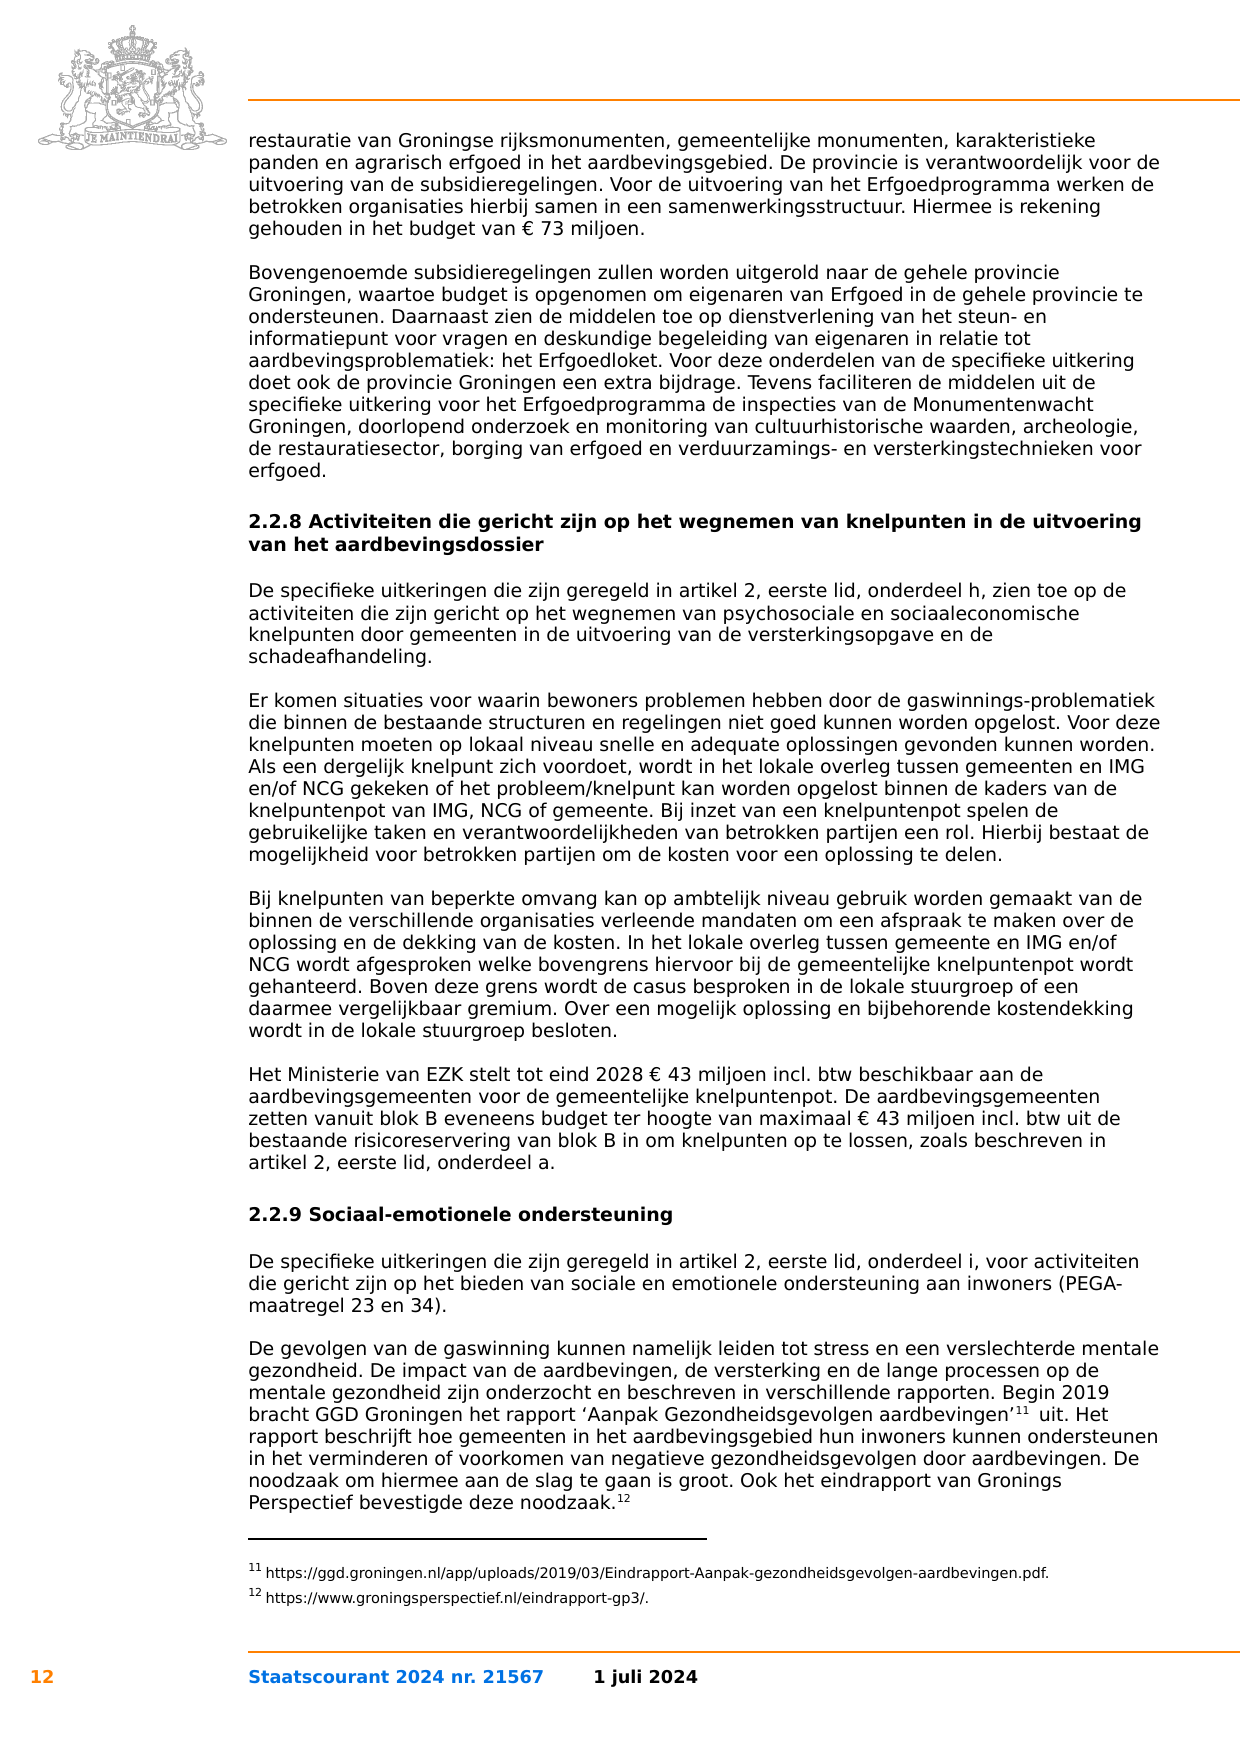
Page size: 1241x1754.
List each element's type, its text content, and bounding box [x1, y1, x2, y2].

text De specifieke uitkeringen die zijn geregeld in artikel 2, eerste lid, onderdeel i, voor activiteiten die gericht zijn op het bieden van sociale en emotionele ondersteuning aan inwoners (PEGA-maatregel 23 en 34). [248, 1251, 1163, 1316]
text restauratie van Groningse rijksmonumenten, gemeentelijke monumenten, karakteristieke panden en agrarisch erfgoed in het aardbevingsgebied. De provincie is verantwoordelijk voor de uitvoering van de subsidieregelingen. Voor de uitvoering van het Erfgoedprogramma werken de betrokken organisaties hierbij samen in een samenwerkingsstructuur. Hiermee is rekening gehouden in het budget van € 73 miljoen. [248, 130, 1163, 240]
text De gevolgen van de gaswinning kunnen namelijk leiden tot stress en een verslechterde mentale gezondheid. De impact van de aardbevingen, de versterking en de lange processen op de mentale gezondheid zijn onderzocht en beschreven in verschillende rapporten. Begin 2019 bracht GGD Groningen het rapport ‘Aanpak Gezondheidsgevolgen aardbevingen’ uit. Het rapport beschrijft hoe gemeenten in het aardbevingsgebied hun inwoners kunnen ondersteunen in het verminderen of voorkomen van negatieve gezondheidsgevolgen door aardbevingen. De noodzaak om hiermee aan de slag te gaan is groot. Ook het eindrapport van Gronings Perspectief bevestigde deze noodzaak. [248, 1338, 1163, 1514]
subtitle 2.2.9 Sociaal-emotionele ondersteuning [248, 1203, 1163, 1226]
text De specifieke uitkeringen die zijn geregeld in artikel 2, eerste lid, onderdeel h, zien toe op de activiteiten die zijn gericht op het wegnemen van psychosociale en sociaaleconomische knelpunten door gemeenten in de uitvoering van de versterkingsopgave en de schadeafhandeling. [248, 580, 1163, 668]
text Bij knelpunten van beperkte omvang kan op ambtelijk niveau gebruik worden gemaakt van de binnen de verschillende organisaties verleende mandaten om een afspraak te maken over de oplossing en de dekking van de kosten. In het lokale overleg tussen gemeente en IMG en/of NCG wordt afgesproken welke bovengrens hiervoor bij de gemeentelijke knelpuntenpot wordt gehanteerd. Boven deze grens wordt de casus besproken in de lokale stuurgroep of een daarmee vergelijkbaar gremium. Over een mogelijk oplossing en bijbehorende kostendekking wordt in de lokale stuurgroep besloten. [248, 888, 1163, 1042]
text https://www.groningsperspectief.nl/eindrapport-gp3/. [248, 1586, 1163, 1608]
subtitle 2.2.8 Activiteiten die gericht zijn op het wegnemen van knelpunten in de uitvoering van het aardbevingsdossier [248, 511, 1163, 555]
text https://ggd.groningen.nl/app/uploads/2019/03/Eindrapport-Aanpak-gezondheidsgevolgen-aardbevingen.pdf. [248, 1561, 1163, 1583]
text Bovengenoemde subsidieregelingen zullen worden uitgerold naar de gehele provincie Groningen, waartoe budget is opgenomen om eigenaren van Erfgoed in de gehele provincie te ondersteunen. Daarnaast zien de middelen toe op dienstverlening van het steun- en informatiepunt voor vragen en deskundige begeleiding van eigenaren in relatie tot aardbevingsproblematiek: het Erfgoedloket. Voor deze onderdelen van de specifieke uitkering doet ook de provincie Groningen een extra bijdrage. Tevens faciliteren de middelen uit de specifieke uitkering voor het Erfgoedprogramma de inspecties van de Monumentenwacht Groningen, doorlopend onderzoek en monitoring van cultuurhistorische waarden, archeologie, de restauratiesector, borging van erfgoed en verduurzamings- en versterkingstechnieken voor erfgoed. [248, 262, 1163, 481]
text Er komen situaties voor waarin bewoners problemen hebben door de gaswinnings-problematiek die binnen de bestaande structuren en regelingen niet goed kunnen worden opgelost. Voor deze knelpunten moeten op lokaal niveau snelle en adequate oplossingen gevonden kunnen worden. Als een dergelijk knelpunt zich voordoet, wordt in het lokale overleg tussen gemeenten en IMG en/of NCG gekeken of het probleem/knelpunt kan worden opgelost binnen de kaders van de knelpuntenpot van IMG, NCG of gemeente. Bij inzet van een knelpuntenpot spelen de gebruikelijke taken en verantwoordelijkheden van betrokken partijen een rol. Hierbij bestaat de mogelijkheid voor betrokken partijen om de kosten voor een oplossing te delen. [248, 690, 1163, 866]
picture [38, 25, 227, 150]
text Het Ministerie van EZK stelt tot eind 2028 € 43 miljoen incl. btw beschikbaar aan de aardbevingsgemeenten voor de gemeentelijke knelpuntenpot. De aardbevingsgemeenten zetten vanuit blok B eveneens budget ter hoogte van maximaal € 43 miljoen incl. btw uit de bestaande risicoreservering van blok B in om knelpunten op te lossen, zoals beschreven in artikel 2, eerste lid, onderdeel a. [248, 1064, 1163, 1173]
